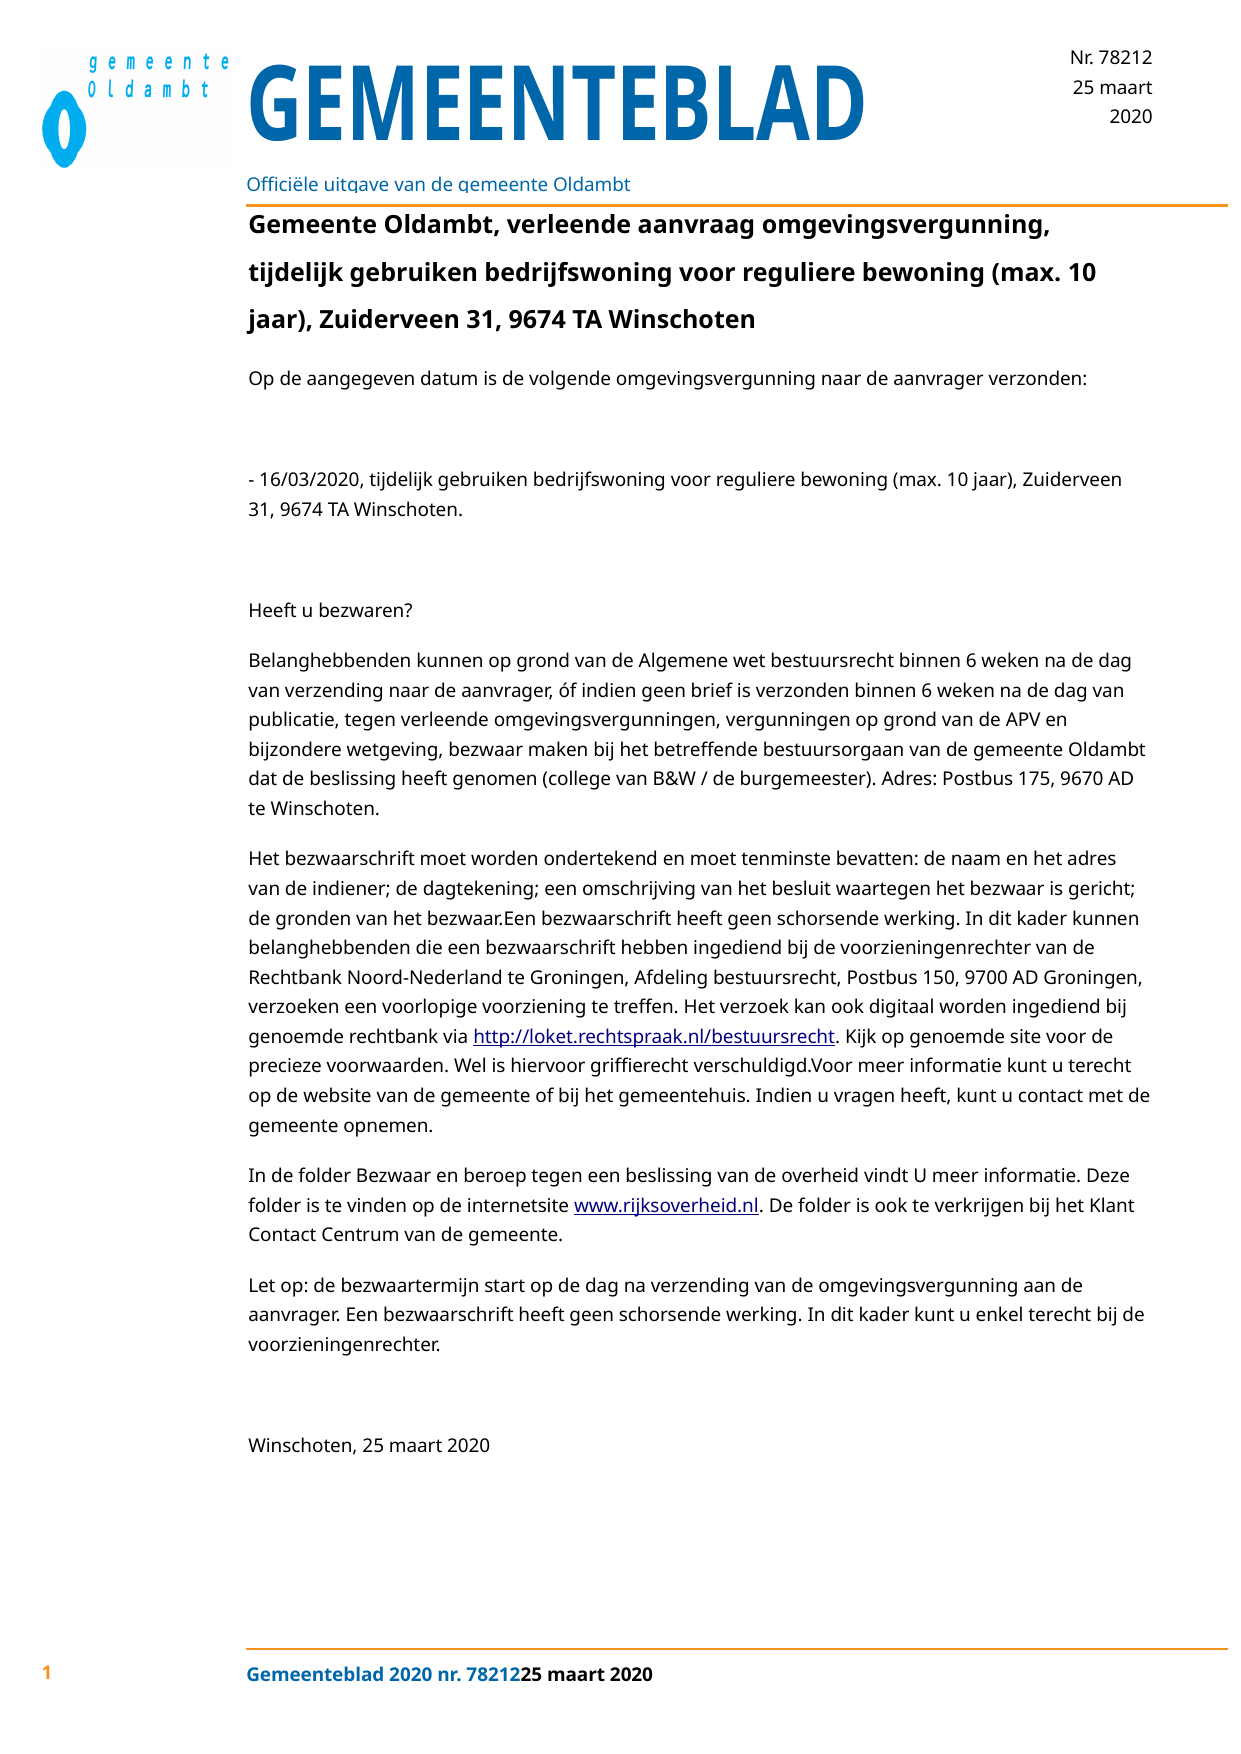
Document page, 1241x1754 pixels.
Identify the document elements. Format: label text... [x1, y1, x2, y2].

text Gemeente Oldambt, verleende aanvraag omgevingsvergunning, tijdelijk gebruiken bedrijfswoning voor reguliere bewoning (max. 10 jaar), Zuiderveen 31, 9674 TA Winschoten [248, 207, 1152, 336]
text Let op: de bezwaartermijn start op de dag na verzending van de omgevingsvergunning aan de aanvrager. Een bezwaarschrift heeft geen schorsende werking. In dit kader kunt u enkel terecht bij de voorzieningenrechter. [248, 1272, 1152, 1357]
text - 16/03/2020, tijdelijk gebruiken bedrijfswoning voor reguliere bewoning (max. 10 jaar), Zuiderveen 31, 9674 TA Winschoten. [248, 466, 1152, 522]
text In de folder Bezwaar en beroep tegen een beslissing van de overheid vindt U meer informatie. Deze folder is te vinden op de internetsite www.rijksoverheid.nl. De folder is ook te verkrijgen bij het Klant Contact Centrum van de gemeente. [248, 1162, 1152, 1247]
text Heeft u bezwaren? [248, 597, 1152, 622]
text Belanghebbenden kunnen op grond van de Algemene wet bestuursrecht binnen 6 weken na de dag van verzending naar de aanvrager, óf indien geen brief is verzonden binnen 6 weken na de dag van publicatie, tegen verleende omgevingsvergunningen, vergunningen op grond van de APV en bijzondere wetgeving, bezwaar maken bij het betreffende bestuursorgaan van de gemeente Oldambt dat de beslissing heeft genomen (college van B&W / de burgemeester). Adres: Postbus 175, 9670 AD te Winschoten. [248, 647, 1152, 821]
text Op de aangegeven datum is de volgende omgevingsvergunning naar de aanvrager verzonden: [248, 366, 1152, 391]
text Het bezwaarschrift moet worden ondertekend en moet tenminste bevatten: de naam en het adres van de indiener; de dagtekening; een omschrijving van het besluit waartegen het bezwaar is gericht; de gronden van het bezwaar.Een bezwaarschrift heeft geen schorsende werking. In dit kader kunnen belanghebbenden die een bezwaarschrift hebben ingediend bij de voorzieningenrechter van de Rechtbank Noord-Nederland te Groningen, Afdeling bestuursrecht, Postbus 150, 9700 AD Groningen, verzoeken een voorlopige voorziening te treffen. Het verzoek kan ook digitaal worden ingediend bij genoemde rechtbank via http://loket.rechtspraak.nl/bestuursrecht. Kijk op genoemde site voor de precieze voorwaarden. Wel is hiervoor griffierecht verschuldigd.Voor meer informatie kunt u terecht op de website van de gemeente of bij het gemeentehuis. Indien u vragen heeft, kunt u contact met de gemeente opnemen. [248, 846, 1152, 1137]
picture [41, 47, 231, 172]
text Winschoten, 25 maart 2020 [248, 1432, 1152, 1457]
